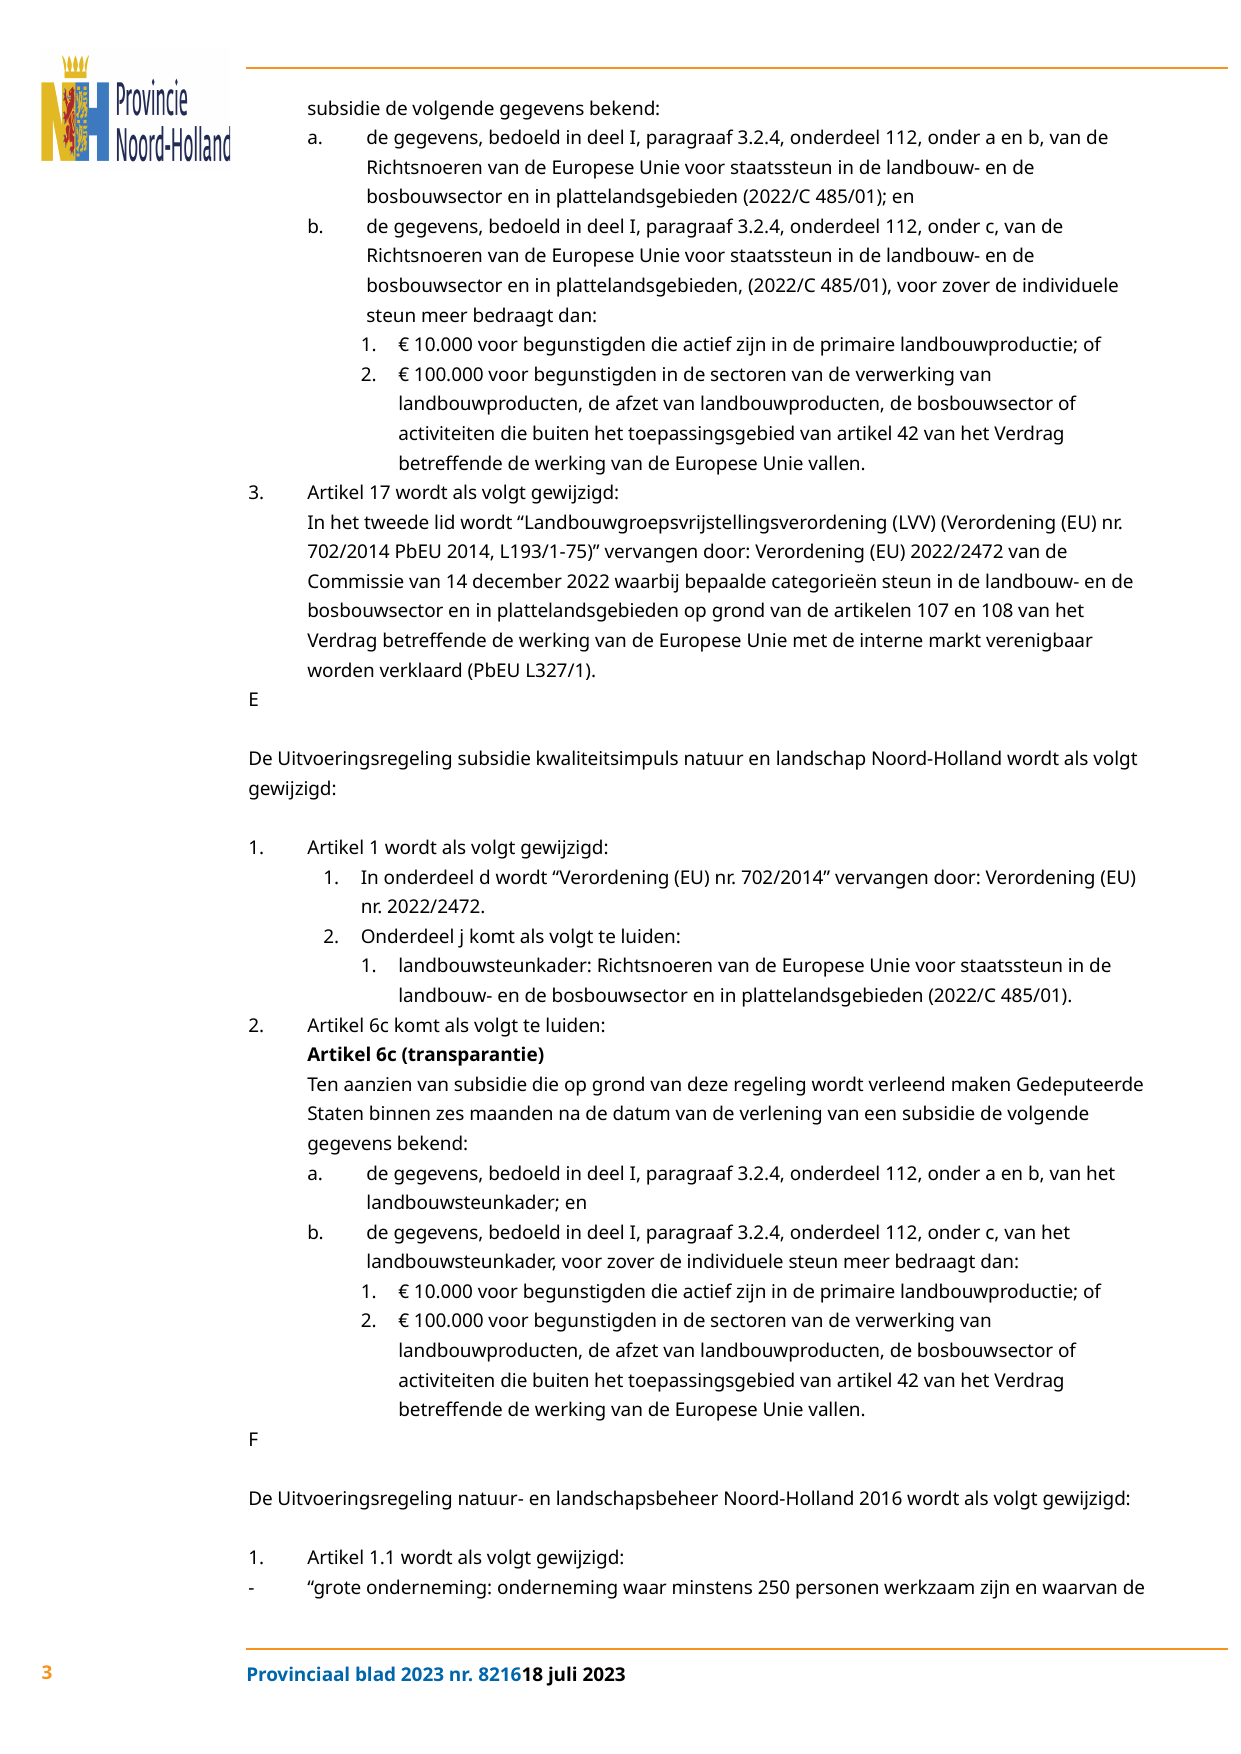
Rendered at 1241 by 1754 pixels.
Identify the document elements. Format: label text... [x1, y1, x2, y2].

picture [41, 47, 231, 172]
list de gegevens, bedoeld in deel I, paragraaf 3.2.4, onderdeel 112, onder c, van de Richtsnoeren van de Europese Unie voor staatssteun in de landbouw- en de bosbouwsector en in plattelandsgebieden, (2022/C 485/01), voor zover de individuele steun meer bedraagt dan: [307, 213, 1152, 328]
list de gegevens, bedoeld in deel I, paragraaf 3.2.4, onderdeel 112, onder a en b, van de Richtsnoeren van de Europese Unie voor staatssteun in de landbouw- en de bosbouwsector en in plattelandsgebieden (2022/C 485/01); en [307, 124, 1152, 209]
list Artikel 17 wordt als volgt gewijzigd: [248, 479, 1152, 505]
list € 10.000 voor begunstigden die actief zijn in de primaire landbouwproductie; of [361, 1278, 1152, 1304]
list € 10.000 voor begunstigden die actief zijn in de primaire landbouwproductie; of [361, 331, 1152, 357]
list de gegevens, bedoeld in deel I, paragraaf 3.2.4, onderdeel 112, onder a en b, van het landbouwsteunkader; en [307, 1160, 1152, 1215]
list landbouwsteunkader: Richtsnoeren van de Europese Unie voor staatssteun in de landbouw- en de bosbouwsector en in plattelandsgebieden (2022/C 485/01). [361, 953, 1152, 1008]
list In het tweede lid wordt “Landbouwgroepsvrijstellingsverordening (LVV) (Verordening (EU) nr. 702/2014 PbEU 2014, L193/1-75)” vervangen door: Verordening (EU) 2022/2472 van de Commissie van 14 december 2022 waarbij bepaalde categorieën steun in de landbouw- en de bosbouwsector en in plattelandsgebieden op grond van de artikelen 107 en 108 van het Verdrag betreffende de werking van de Europese Unie met de interne markt verenigbaar worden verklaard (PbEU L327/1). [248, 509, 1152, 683]
text De Uitvoeringsregeling subsidie kwaliteitsimpuls natuur en landschap Noord-Holland wordt als volgt gewijzigd: [248, 746, 1152, 801]
list Artikel 1 wordt als volgt gewijzigd: [248, 834, 1152, 860]
list In onderdeel d wordt “Verordening (EU) nr. 702/2014” vervangen door: Verordening (EU) nr. 2022/2472. [323, 864, 1152, 919]
list Artikel 1.1 wordt als volgt gewijzigd: [248, 1544, 1152, 1570]
list € 100.000 voor begunstigden in de sectoren van de verwerking van landbouwproducten, de afzet van landbouwproducten, de bosbouwsector of activiteiten die buiten het toepassingsgebied van artikel 42 van het Verdrag betreffende de werking van de Europese Unie vallen. [361, 1308, 1152, 1422]
list Ten aanzien van subsidie die op grond van deze regeling wordt verleend maken Gedeputeerde Staten binnen zes maanden na de datum van de verlening van een subsidie de volgende gegevens bekend: [248, 1071, 1152, 1156]
text E [248, 686, 1152, 712]
text F [248, 1426, 1152, 1452]
list “grote onderneming: onderneming waar minstens 250 personen werkzaam zijn en waarvan de [248, 1574, 1152, 1600]
list Artikel 6c (transparantie) [248, 1041, 1152, 1067]
list Onderdeel j komt als volgt te luiden: [323, 923, 1152, 949]
list de gegevens, bedoeld in deel I, paragraaf 3.2.4, onderdeel 112, onder c, van het landbouwsteunkader, voor zover de individuele steun meer bedraagt dan: [307, 1219, 1152, 1274]
text De Uitvoeringsregeling natuur- en landschapsbeheer Noord-Holland 2016 wordt als volgt gewijzigd: [248, 1485, 1152, 1511]
list subsidie de volgende gegevens bekend: [248, 95, 1152, 121]
list Artikel 6c komt als volgt te luiden: [248, 1012, 1152, 1038]
list € 100.000 voor begunstigden in de sectoren van de verwerking van landbouwproducten, de afzet van landbouwproducten, de bosbouwsector of activiteiten die buiten het toepassingsgebied van artikel 42 van het Verdrag betreffende de werking van de Europese Unie vallen. [361, 361, 1152, 476]
